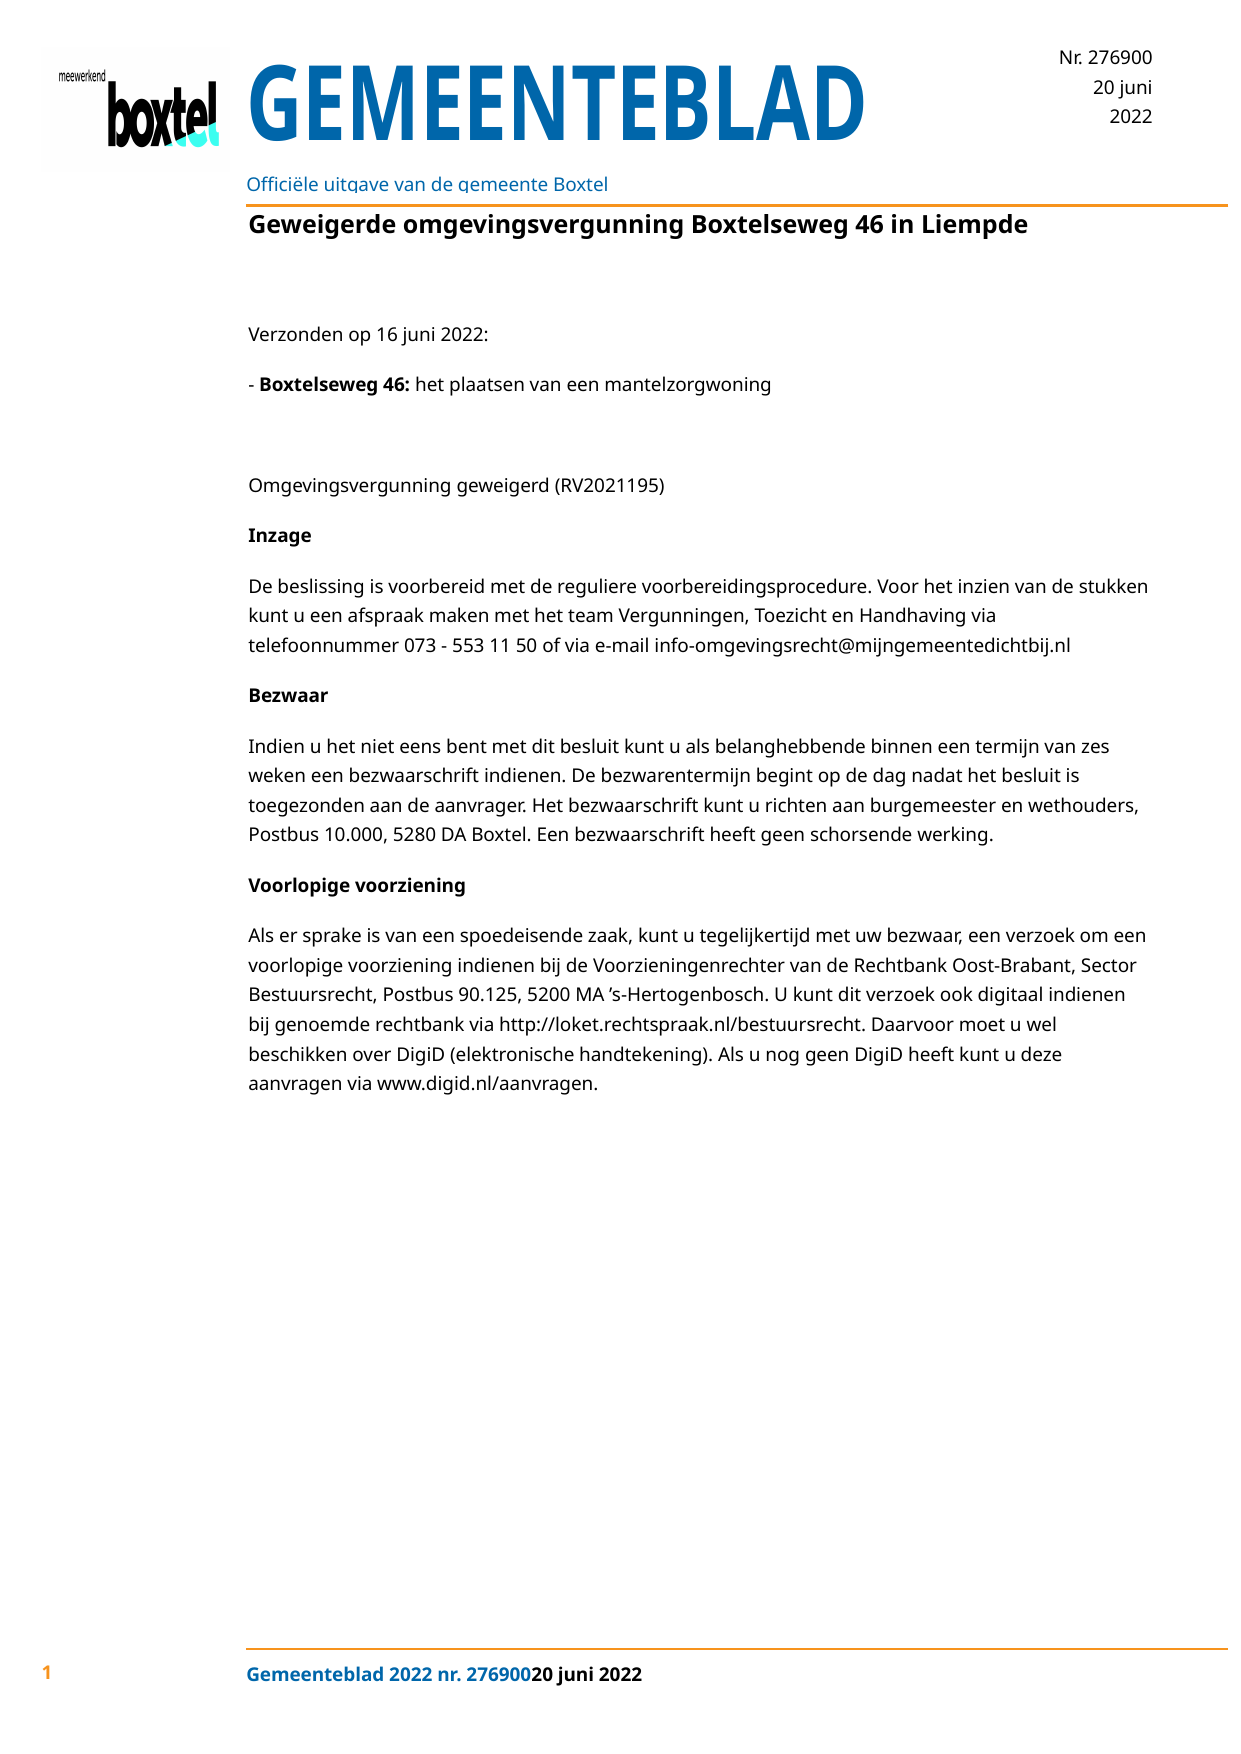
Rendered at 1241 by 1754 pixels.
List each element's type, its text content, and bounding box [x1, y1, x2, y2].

text - Boxtelseweg 46: het plaatsen van een mantelzorgwoning [248, 371, 1152, 397]
text Verzonden op 16 juni 2022: [248, 321, 1152, 346]
text De beslissing is voorbereid met de reguliere voorbereidingsprocedure. Voor het inzien van de stukken kunt u een afspraak maken met het team Vergunningen, Toezicht en Handhaving via telefoonnummer 073 - 553 11 50 of via e-mail info-omgevingsrecht@mijngemeentedichtbij.nl [248, 573, 1152, 658]
text Inzage [248, 522, 1152, 548]
text Bezwaar [248, 682, 1152, 708]
picture [41, 47, 231, 172]
text Als er sprake is van een spoedeisende zaak, kunt u tegelijkertijd met uw bezwaar, een verzoek om een voorlopige voorziening indienen bij de Voorzieningenrechter van de Rechtbank Oost-Brabant, Sector Bestuursrecht, Postbus 90.125, 5200 MA ’s-Hertogenbosch. U kunt dit verzoek ook digitaal indienen bij genoemde rechtbank via http://loket.rechtspraak.nl/bestuursrecht. Daarvoor moet u wel beschikken over DigiD (elektronische handtekening). Als u nog geen DigiD heeft kunt u deze aanvragen via www.digid.nl/aanvragen. [248, 922, 1152, 1096]
text Indien u het niet eens bent met dit besluit kunt u als belanghebbende binnen een termijn van zes weken een bezwaarschrift indienen. De bezwarentermijn begint op de dag nadat het besluit is toegezonden aan de aanvrager. Het bezwaarschrift kunt u richten aan burgemeester en wethouders, Postbus 10.000, 5280 DA Boxtel. Een bezwaarschrift heeft geen schorsende werking. [248, 733, 1152, 847]
text Voorlopige voorziening [248, 872, 1152, 898]
text Omgevingsvergunning geweigerd (RV2021195) [248, 472, 1152, 498]
text Geweigerde omgevingsvergunning Boxtelseweg 46 in Liempde [248, 207, 1152, 241]
